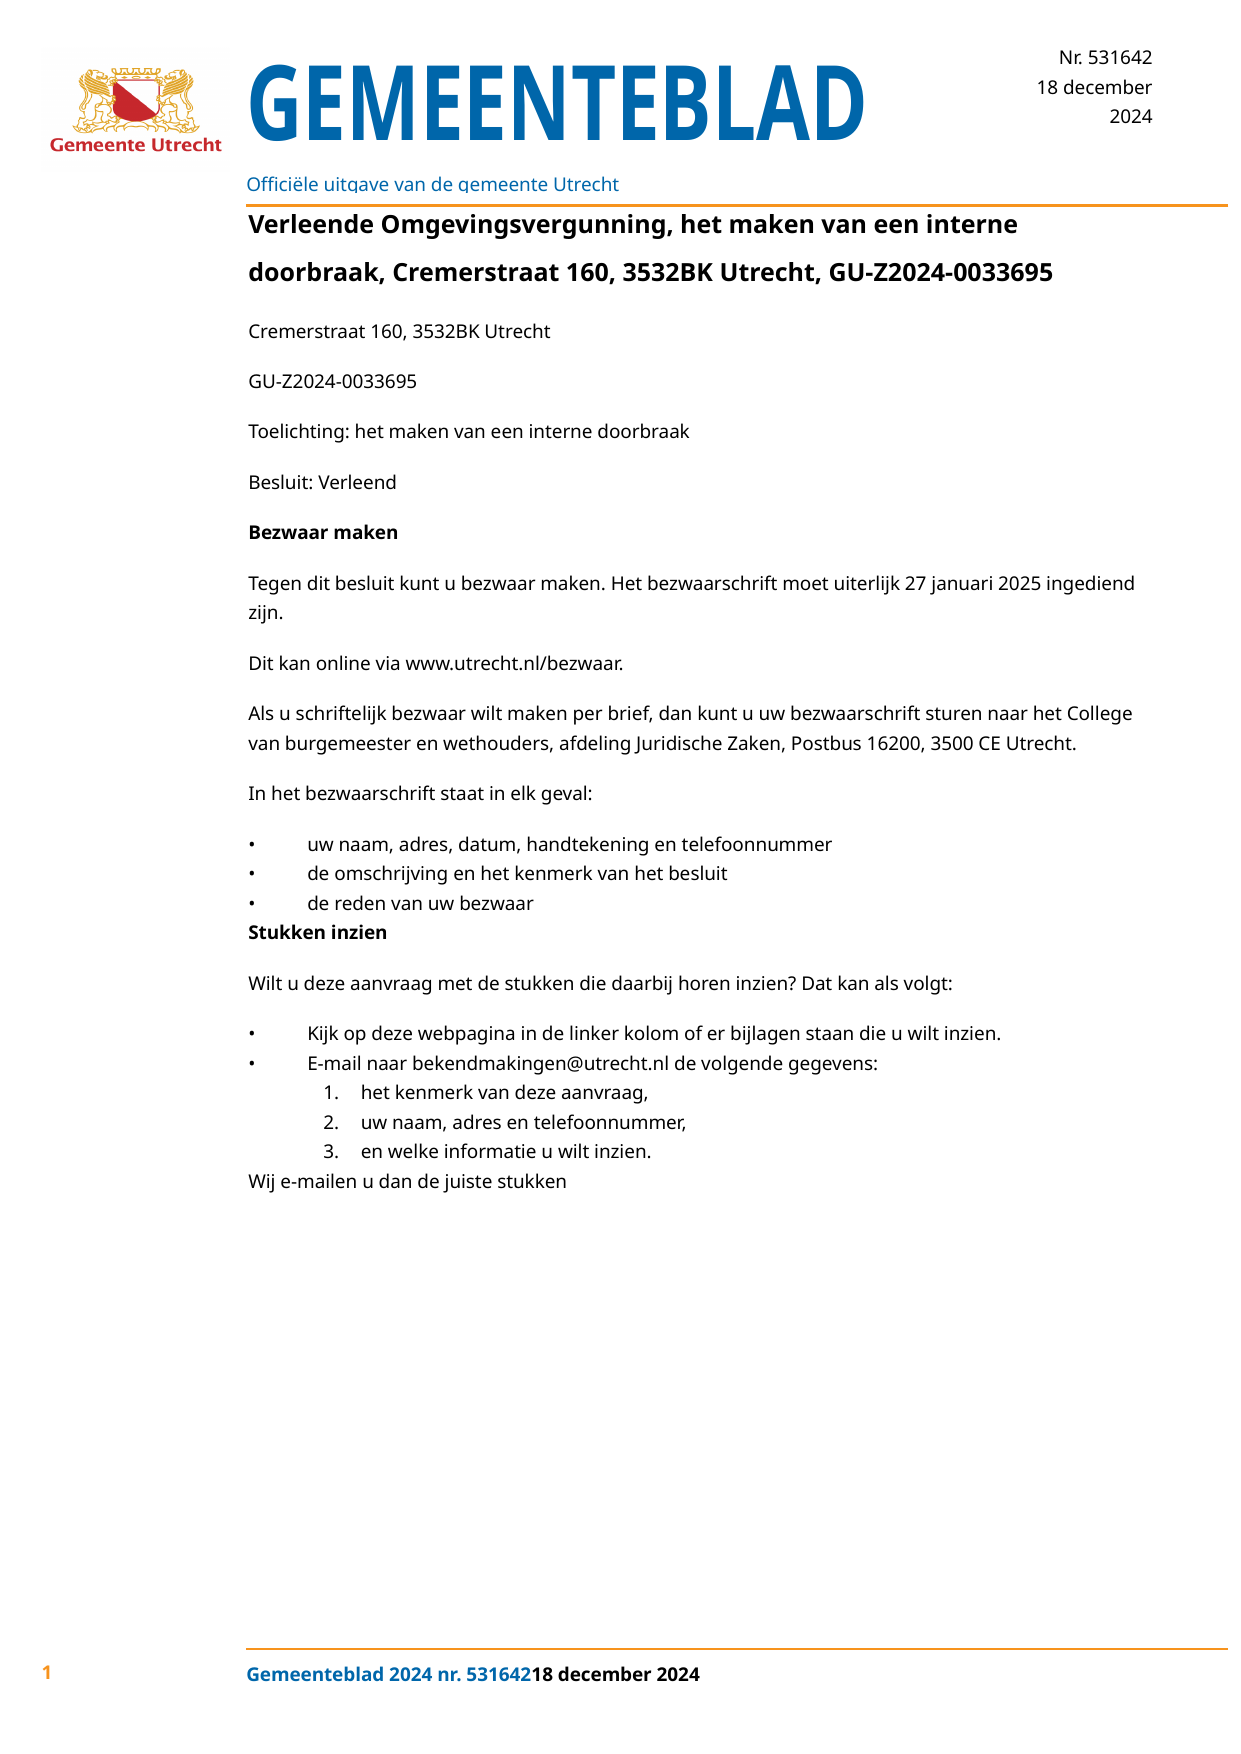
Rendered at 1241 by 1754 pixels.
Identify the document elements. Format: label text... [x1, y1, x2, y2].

list de omschrijving en het kenmerk van het besluit [248, 860, 1152, 886]
text Toelichting: het maken van een interne doorbraak [248, 419, 1152, 444]
list en welke informatie u wilt inzien. [323, 1139, 1152, 1164]
text Als u schriftelijk bezwaar wilt maken per brief, dan kunt u uw bezwaarschrift sturen naar het College van burgemeester en wethouders, afdeling Juridische Zaken, Postbus 16200, 3500 CE Utrecht. [248, 700, 1152, 756]
text Wij e-mailen u dan de juiste stukken [248, 1168, 1152, 1194]
text GU-Z2024-0033695 [248, 368, 1152, 394]
list de reden van uw bezwaar [248, 890, 1152, 916]
text Verleende Omgevingsvergunning, het maken van een interne doorbraak, Cremerstraat 160, 3532BK Utrecht, GU-Z2024-0033695 [248, 207, 1152, 288]
list het kenmerk van deze aanvraag, [323, 1079, 1152, 1105]
text Besluit: Verleend [248, 469, 1152, 495]
list uw naam, adres en telefoonnummer, [323, 1109, 1152, 1135]
text Dit kan online via www.utrecht.nl/bezwaar. [248, 650, 1152, 676]
list uw naam, adres, datum, handtekening en telefoonnummer [248, 831, 1152, 857]
text Cremerstraat 160, 3532BK Utrecht [248, 318, 1152, 344]
text Bezwaar maken [248, 519, 1152, 545]
text Tegen dit besluit kunt u bezwaar maken. Het bezwaarschrift moet uiterlijk 27 januari 2025 ingediend zijn. [248, 570, 1152, 625]
text Wilt u deze aanvraag met de stukken die daarbij horen inzien? Dat kan als volgt: [248, 970, 1152, 996]
list E-mail naar bekendmakingen@utrecht.nl de volgende gegevens: [248, 1050, 1152, 1076]
text In het bezwaarschrift staat in elk geval: [248, 780, 1152, 806]
picture [41, 47, 231, 172]
text Stukken inzien [248, 919, 1152, 945]
list Kijk op deze webpagina in de linker kolom of er bijlagen staan die u wilt inzien. [248, 1020, 1152, 1046]
